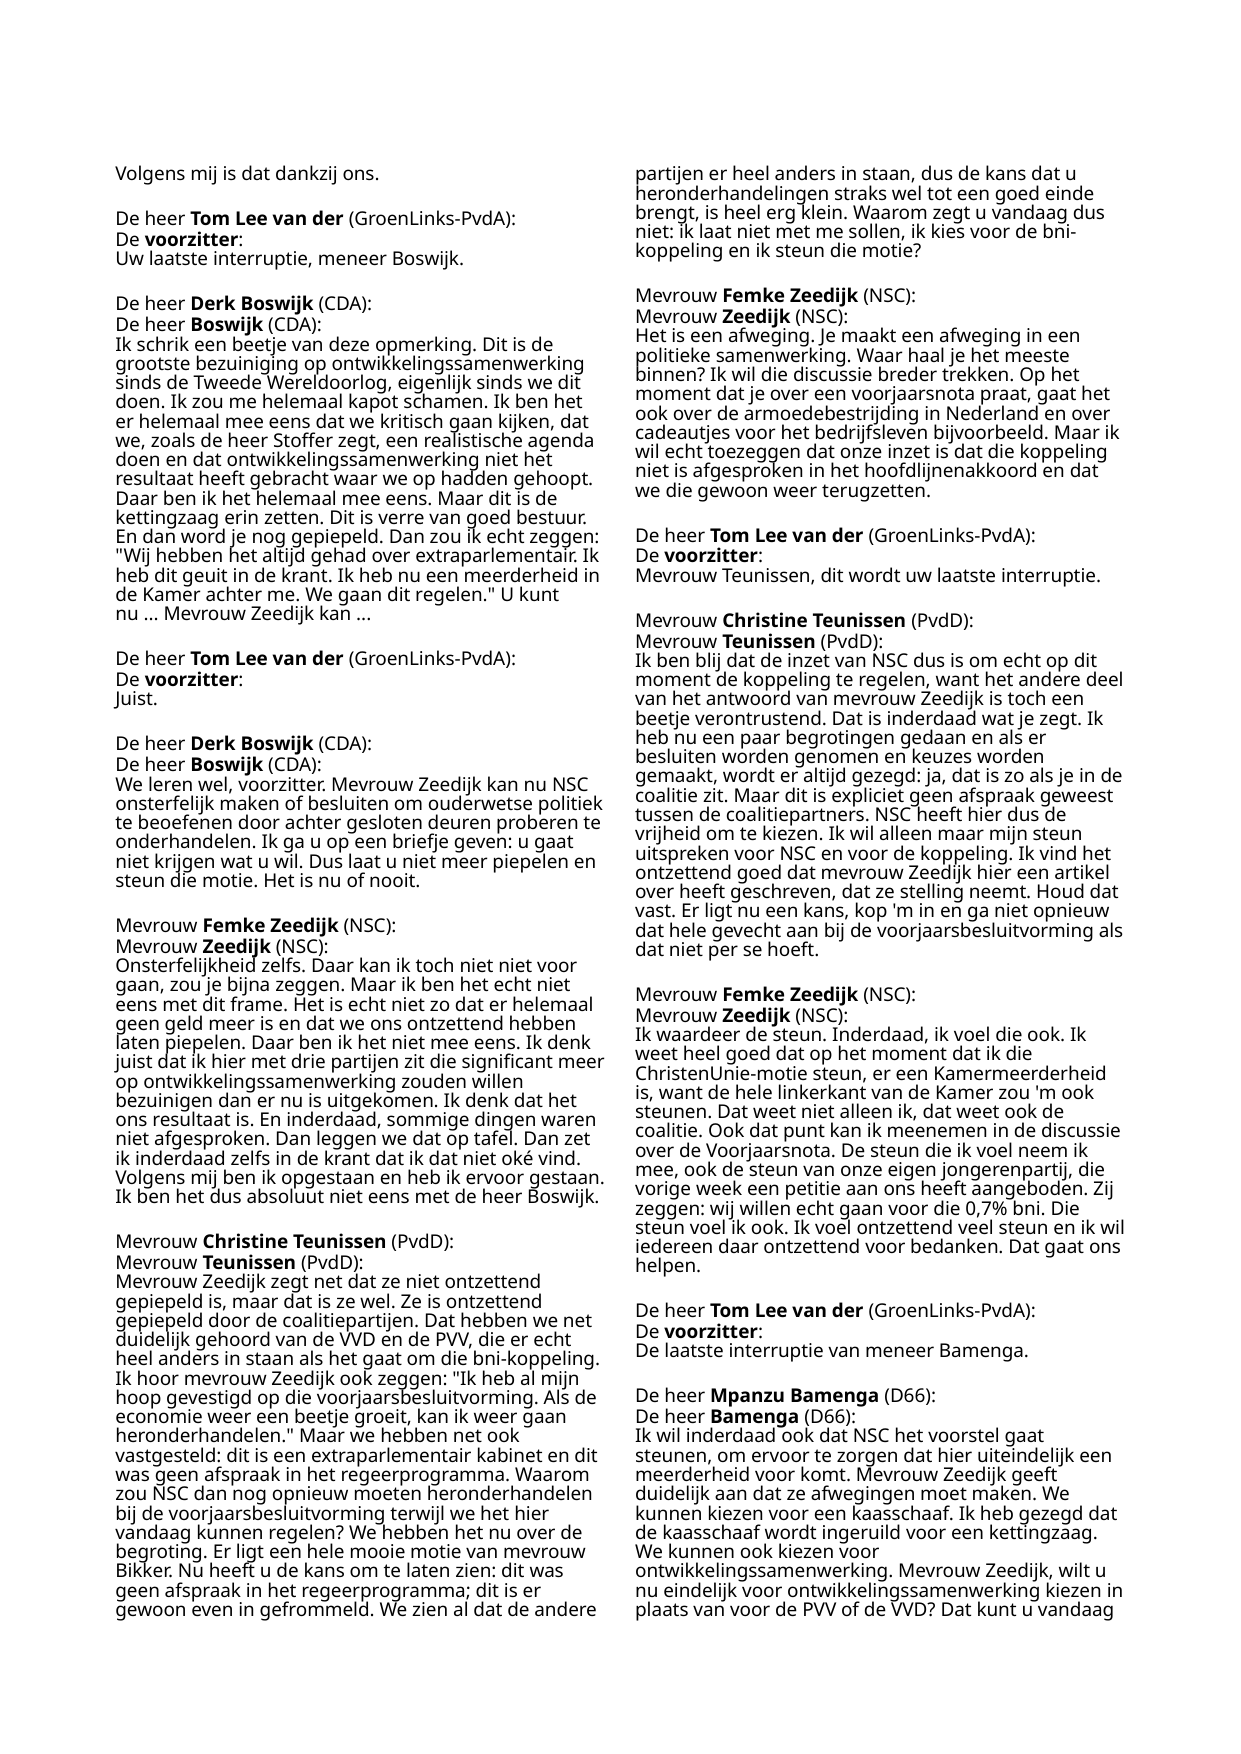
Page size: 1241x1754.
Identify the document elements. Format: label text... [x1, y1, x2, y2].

text Mevrouw Zeedijk zegt net dat ze niet ontzettend gepiepeld is, maar dat is ze wel. Ze is ontzettend gepiepeld door de coalitiepartijen. Dat hebben we net duidelijk gehoord van de VVD en de PVV, die er echt heel anders in staan als het gaat om die bni-koppeling. Ik hoor mevrouw Zeedijk ook zeggen: "Ik heb al mijn hoop gevestigd op die voorjaarsbesluitvorming. Als de economie weer een beetje groeit, kan ik weer gaan heronderhandelen." Maar we hebben net ook vastgesteld: dit is een extraparlementair kabinet en dit was geen afspraak in het regeerprogramma. Waarom zou NSC dan nog opnieuw moeten heronderhandelen bij de voorjaarsbesluitvorming terwijl we het hier vandaag kunnen regelen? We hebben het nu over de begroting. Er ligt een hele mooie motie van mevrouw Bikker. Nu heeft u de kans om te laten zien: dit was geen afspraak in het regeerprogramma; dit is er gewoon even in gefrommeld. We zien al dat de andere [115, 1273, 605, 1620]
text Ik ben blij dat de inzet van NSC dus is om echt op dit moment de koppeling te regelen, want het andere deel van het antwoord van mevrouw Zeedijk is toch een beetje verontrustend. Dat is inderdaad wat je zegt. Ik heb nu een paar begrotingen gedaan en als er besluiten worden genomen en keuzes worden gemaakt, wordt er altijd gezegd: ja, dat is zo als je in de coalitie zit. Maar dit is expliciet geen afspraak geweest tussen de coalitiepartners. NSC heeft hier dus de vrijheid om te kiezen. Ik wil alleen maar mijn steun uitspreken voor NSC en voor de koppeling. Ik vind het ontzettend goed dat mevrouw Zeedijk hier een artikel over heeft geschreven, dat ze stelling neemt. Houd dat vast. Er ligt nu een kans, kop 'm in en ga niet opnieuw dat hele gevecht aan bij de voorjaarsbesluitvorming als dat niet per se hoeft. [635, 652, 1125, 960]
text Het is een afweging. Je maakt een afweging in een politieke samenwerking. Waar haal je het meeste binnen? Ik wil die discussie breder trekken. Op het moment dat je over een voorjaarsnota praat, gaat het ook over de armoedebestrijding in Nederland en over cadeautjes voor het bedrijfsleven bijvoorbeeld. Maar ik wil echt toezeggen dat onze inzet is dat die koppeling niet is afgesproken in het hoofdlijnenakkoord en dat we die gewoon weer terugzetten. [635, 327, 1125, 501]
text Mevrouw Teunissen (PvdD): [115, 1254, 605, 1273]
text De heer Tom Lee van der (GroenLinks-PvdA): [115, 645, 605, 671]
text De heer Tom Lee van der (GroenLinks-PvdA): [635, 522, 1125, 547]
text Mevrouw Teunissen (PvdD): [635, 633, 1125, 652]
text We leren wel, voorzitter. Mevrouw Zeedijk kan nu NSC onsterfelijk maken of besluiten om ouderwetse politiek te beoefenen door achter gesloten deuren proberen te onderhandelen. Ik ga u op een briefje geven: u gaat niet krijgen wat u wil. Dus laat u niet meer piepelen en steun die motie. Het is nu of nooit. [115, 776, 605, 891]
text De voorzitter: [635, 547, 1125, 567]
text Volgens mij is dat dankzij ons. [115, 165, 605, 184]
text Mevrouw Femke Zeedijk (NSC): [115, 912, 605, 938]
text Juist. [115, 690, 605, 710]
text De heer Bamenga (D66): [635, 1408, 1125, 1427]
text Mevrouw Femke Zeedijk (NSC): [635, 981, 1125, 1007]
text Mevrouw Christine Teunissen (PvdD): [115, 1228, 605, 1254]
text De heer Boswijk (CDA): [115, 756, 605, 776]
text De voorzitter: [635, 1323, 1125, 1342]
text De voorzitter: [115, 231, 605, 250]
text Mevrouw Teunissen, dit wordt uw laatste interruptie. [635, 567, 1125, 586]
text Mevrouw Zeedijk (NSC): [115, 938, 605, 957]
text De heer Derk Boswijk (CDA): [115, 731, 605, 756]
text De heer Tom Lee van der (GroenLinks-PvdA): [115, 205, 605, 231]
text Mevrouw Zeedijk (NSC): [635, 1007, 1125, 1026]
text Ik schrik een beetje van deze opmerking. Dit is de grootste bezuiniging op ontwikkelingssamenwerking sinds de Tweede Wereldoorlog, eigenlijk sinds we dit doen. Ik zou me helemaal kapot schamen. Ik ben het er helemaal mee eens dat we kritisch gaan kijken, dat we, zoals de heer Stoffer zegt, een realistische agenda doen en dat ontwikkelingssamenwerking niet het resultaat heeft gebracht waar we op hadden gehoopt. Daar ben ik het helemaal mee eens. Maar dit is de kettingzaag erin zetten. Dit is verre van goed bestuur. En dan word je nog gepiepeld. Dan zou ik echt zeggen: "Wij hebben het altijd gehad over extraparlementair. Ik heb dit geuit in de krant. Ik heb nu een meerderheid in de Kamer achter me. We gaan dit regelen." U kunt nu ... Mevrouw Zeedijk kan ... [115, 336, 605, 624]
text De heer Tom Lee van der (GroenLinks-PvdA): [635, 1297, 1125, 1323]
text Ik wil inderdaad ook dat NSC het voorstel gaat steunen, om ervoor te zorgen dat hier uiteindelijk een meerderheid voor komt. Mevrouw Zeedijk geeft duidelijk aan dat ze afwegingen moet maken. We kunnen kiezen voor een kaasschaaf. Ik heb gezegd dat de kaasschaaf wordt ingeruild voor een kettingzaag. We kunnen ook kiezen voor ontwikkelingssamenwerking. Mevrouw Zeedijk, wilt u nu eindelijk voor ontwikkelingssamenwerking kiezen in plaats van voor de PVV of de VVD? Dat kunt u vandaag [635, 1427, 1125, 1620]
text De laatste interruptie van meneer Bamenga. [635, 1342, 1125, 1362]
text De heer Boswijk (CDA): [115, 316, 605, 336]
text De heer Derk Boswijk (CDA): [115, 291, 605, 316]
text partijen er heel anders in staan, dus de kans dat u heronderhandelingen straks wel tot een goed einde brengt, is heel erg klein. Waarom zegt u vandaag dus niet: ik laat niet met me sollen, ik kies voor de bni-koppeling en ik steun die motie? [635, 165, 1125, 262]
text Mevrouw Christine Teunissen (PvdD): [635, 607, 1125, 633]
text De voorzitter: [115, 671, 605, 690]
text Uw laatste interruptie, meneer Boswijk. [115, 250, 605, 270]
text Mevrouw Femke Zeedijk (NSC): [635, 282, 1125, 308]
text Ik waardeer de steun. Inderdaad, ik voel die ook. Ik weet heel goed dat op het moment dat ik die ChristenUnie-motie steun, er een Kamermeerderheid is, want de hele linkerkant van de Kamer zou 'm ook steunen. Dat weet niet alleen ik, dat weet ook de coalitie. Ook dat punt kan ik meenemen in de discussie over de Voorjaarsnota. De steun die ik voel neem ik mee, ook de steun van onze eigen jongerenpartij, die vorige week een petitie aan ons heeft aangeboden. Zij zeggen: wij willen echt gaan voor die 0,7% bni. Die steun voel ik ook. Ik voel ontzettend veel steun en ik wil iedereen daar ontzettend voor bedanken. Dat gaat ons helpen. [635, 1026, 1125, 1277]
text Onsterfelijkheid zelfs. Daar kan ik toch niet niet voor gaan, zou je bijna zeggen. Maar ik ben het echt niet eens met dit frame. Het is echt niet zo dat er helemaal geen geld meer is en dat we ons ontzettend hebben laten piepelen. Daar ben ik het niet mee eens. Ik denk juist dat ik hier met drie partijen zit die significant meer op ontwikkelingssamenwerking zouden willen bezuinigen dan er nu is uitgekomen. Ik denk dat het ons resultaat is. En inderdaad, sommige dingen waren niet afgesproken. Dan leggen we dat op tafel. Dan zet ik inderdaad zelfs in de krant dat ik dat niet oké vind. Volgens mij ben ik opgestaan en heb ik ervoor gestaan. Ik ben het dus absoluut niet eens met de heer Boswijk. [115, 957, 605, 1207]
text Mevrouw Zeedijk (NSC): [635, 308, 1125, 327]
text De heer Mpanzu Bamenga (D66): [635, 1382, 1125, 1408]
